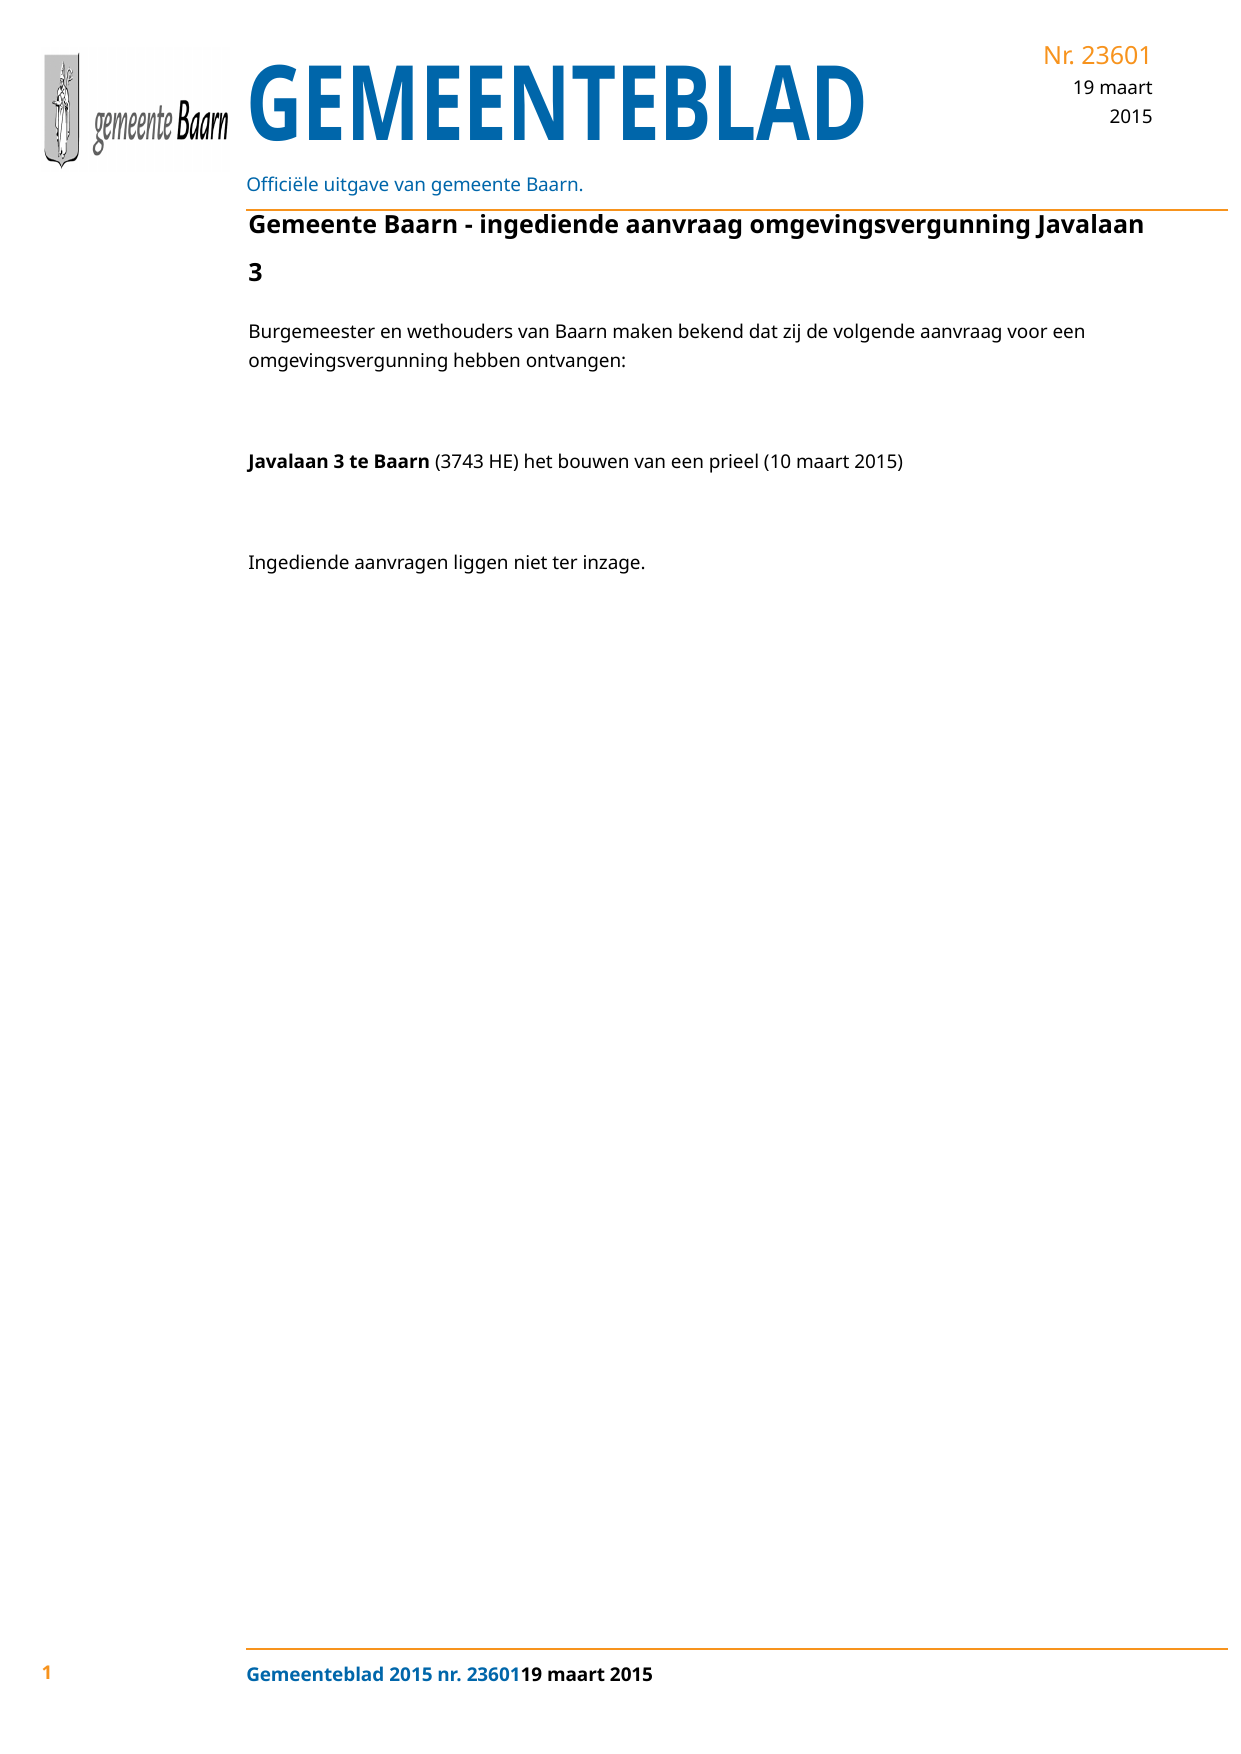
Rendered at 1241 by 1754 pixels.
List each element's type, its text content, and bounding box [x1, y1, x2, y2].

picture [41, 47, 231, 172]
text Burgemeester en wethouders van Baarn maken bekend dat zij de volgende aanvraag voor een omgevingsvergunning hebben ontvangen: [248, 318, 1152, 373]
text Javalaan 3 te Baarn (3743 HE) het bouwen van een prieel (10 maart 2015) [248, 448, 1152, 474]
text Gemeente Baarn - ingediende aanvraag omgevingsvergunning Javalaan 3 [248, 211, 1152, 288]
text Ingediende aanvragen liggen niet ter inzage. [248, 549, 1152, 575]
